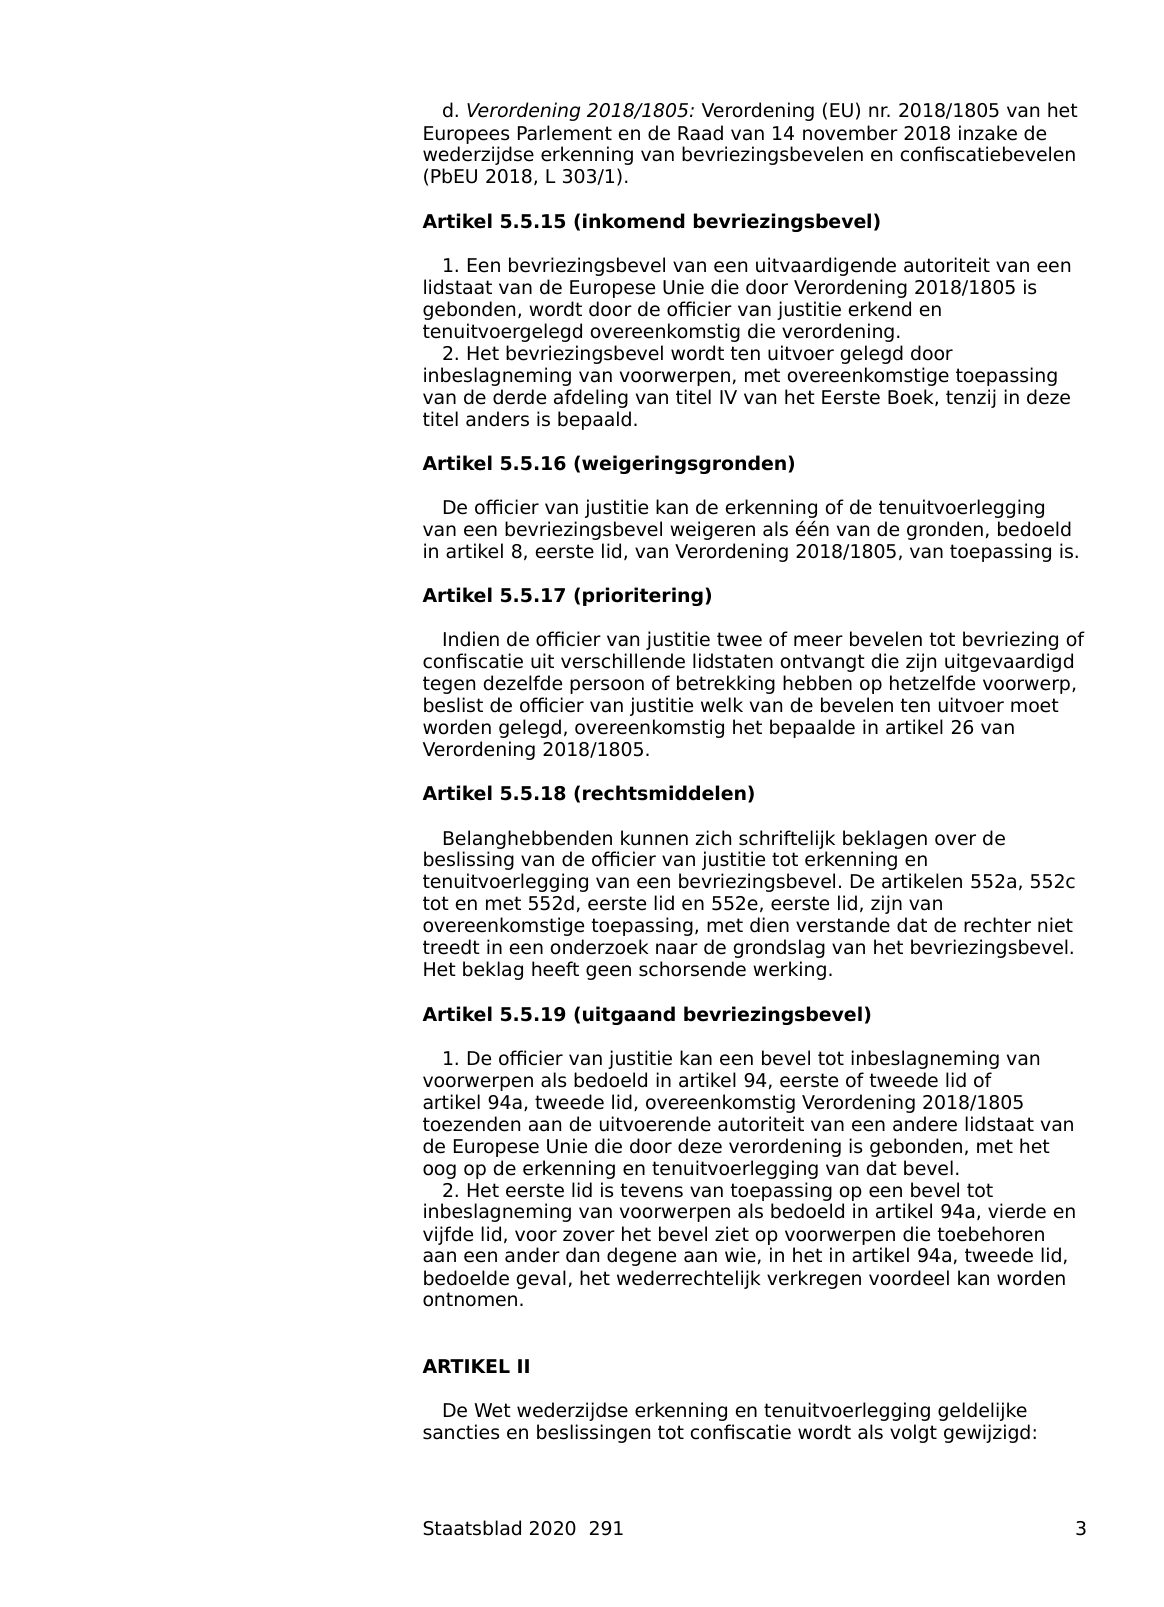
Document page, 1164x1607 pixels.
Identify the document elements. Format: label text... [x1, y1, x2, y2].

subtitle Artikel 5.5.17 (prioritering) [422, 585, 1087, 607]
subtitle Artikel 5.5.18 (rechtsmiddelen) [422, 783, 1087, 805]
subtitle ARTIKEL II [422, 1356, 1087, 1378]
text 1. Een bevriezingsbevel van een uitvaardigende autoriteit van een lidstaat van de Europese Unie die door Verordening 2018/1805 is gebonden, wordt door de officier van justitie erkend en tenuitvoergelegd overeenkomstig die verordening. [422, 255, 1087, 343]
subtitle Artikel 5.5.16 (weigeringsgronden) [422, 453, 1087, 475]
text 1. De officier van justitie kan een bevel tot inbeslagneming van voorwerpen als bedoeld in artikel 94, eerste of tweede lid of artikel 94a, tweede lid, overeenkomstig Verordening 2018/1805 toezenden aan de uitvoerende autoriteit van een andere lidstaat van de Europese Unie die door deze verordening is gebonden, met het oog op de erkenning en tenuitvoerlegging van dat bevel. [422, 1048, 1087, 1179]
subtitle Artikel 5.5.15 (inkomend bevriezingsbevel) [422, 211, 1087, 232]
text 2. Het bevriezingsbevel wordt ten uitvoer gelegd door inbeslagneming van voorwerpen, met overeenkomstige toepassing van de derde afdeling van titel IV van het Eerste Boek, tenzij in deze titel anders is bepaald. [422, 343, 1087, 431]
text De officier van justitie kan de erkenning of de tenuitvoerlegging van een bevriezingsbevel weigeren als één van de gronden, bedoeld in artikel 8, eerste lid, van Verordening 2018/1805, van toepassing is. [422, 497, 1087, 563]
text Indien de officier van justitie twee of meer bevelen tot bevriezing of confiscatie uit verschillende lidstaten ontvangt die zijn uitgevaardigd tegen dezelfde persoon of betrekking hebben op hetzelfde voorwerp, beslist de officier van justitie welk van de bevelen ten uitvoer moet worden gelegd, overeenkomstig het bepaalde in artikel 26 van Verordening 2018/1805. [422, 629, 1087, 761]
text d. Verordening 2018/1805: Verordening (EU) nr. 2018/1805 van het Europees Parlement en de Raad van 14 november 2018 inzake de wederzijdse erkenning van bevriezingsbevelen en confiscatiebevelen (PbEU 2018, L 303/1). [422, 100, 1087, 188]
text 2. Het eerste lid is tevens van toepassing op een bevel tot inbeslagneming van voorwerpen als bedoeld in artikel 94a, vierde en vijfde lid, voor zover het bevel ziet op voorwerpen die toebehoren aan een ander dan degene aan wie, in het in artikel 94a, tweede lid, bedoelde geval, het wederrechtelijk verkregen voordeel kan worden ontnomen. [422, 1179, 1087, 1311]
subtitle Artikel 5.5.19 (uitgaand bevriezingsbevel) [422, 1003, 1087, 1025]
text De Wet wederzijdse erkenning en tenuitvoerlegging geldelijke sancties en beslissingen tot confiscatie wordt als volgt gewijzigd: [422, 1400, 1087, 1444]
text Belanghebbenden kunnen zich schriftelijk beklagen over de beslissing van de officier van justitie tot erkenning en tenuitvoerlegging van een bevriezingsbevel. De artikelen 552a, 552c tot en met 552d, eerste lid en 552e, eerste lid, zijn van overeenkomstige toepassing, met dien verstande dat de rechter niet treedt in een onderzoek naar de grondslag van het bevriezingsbevel. Het beklag heeft geen schorsende werking. [422, 827, 1087, 981]
